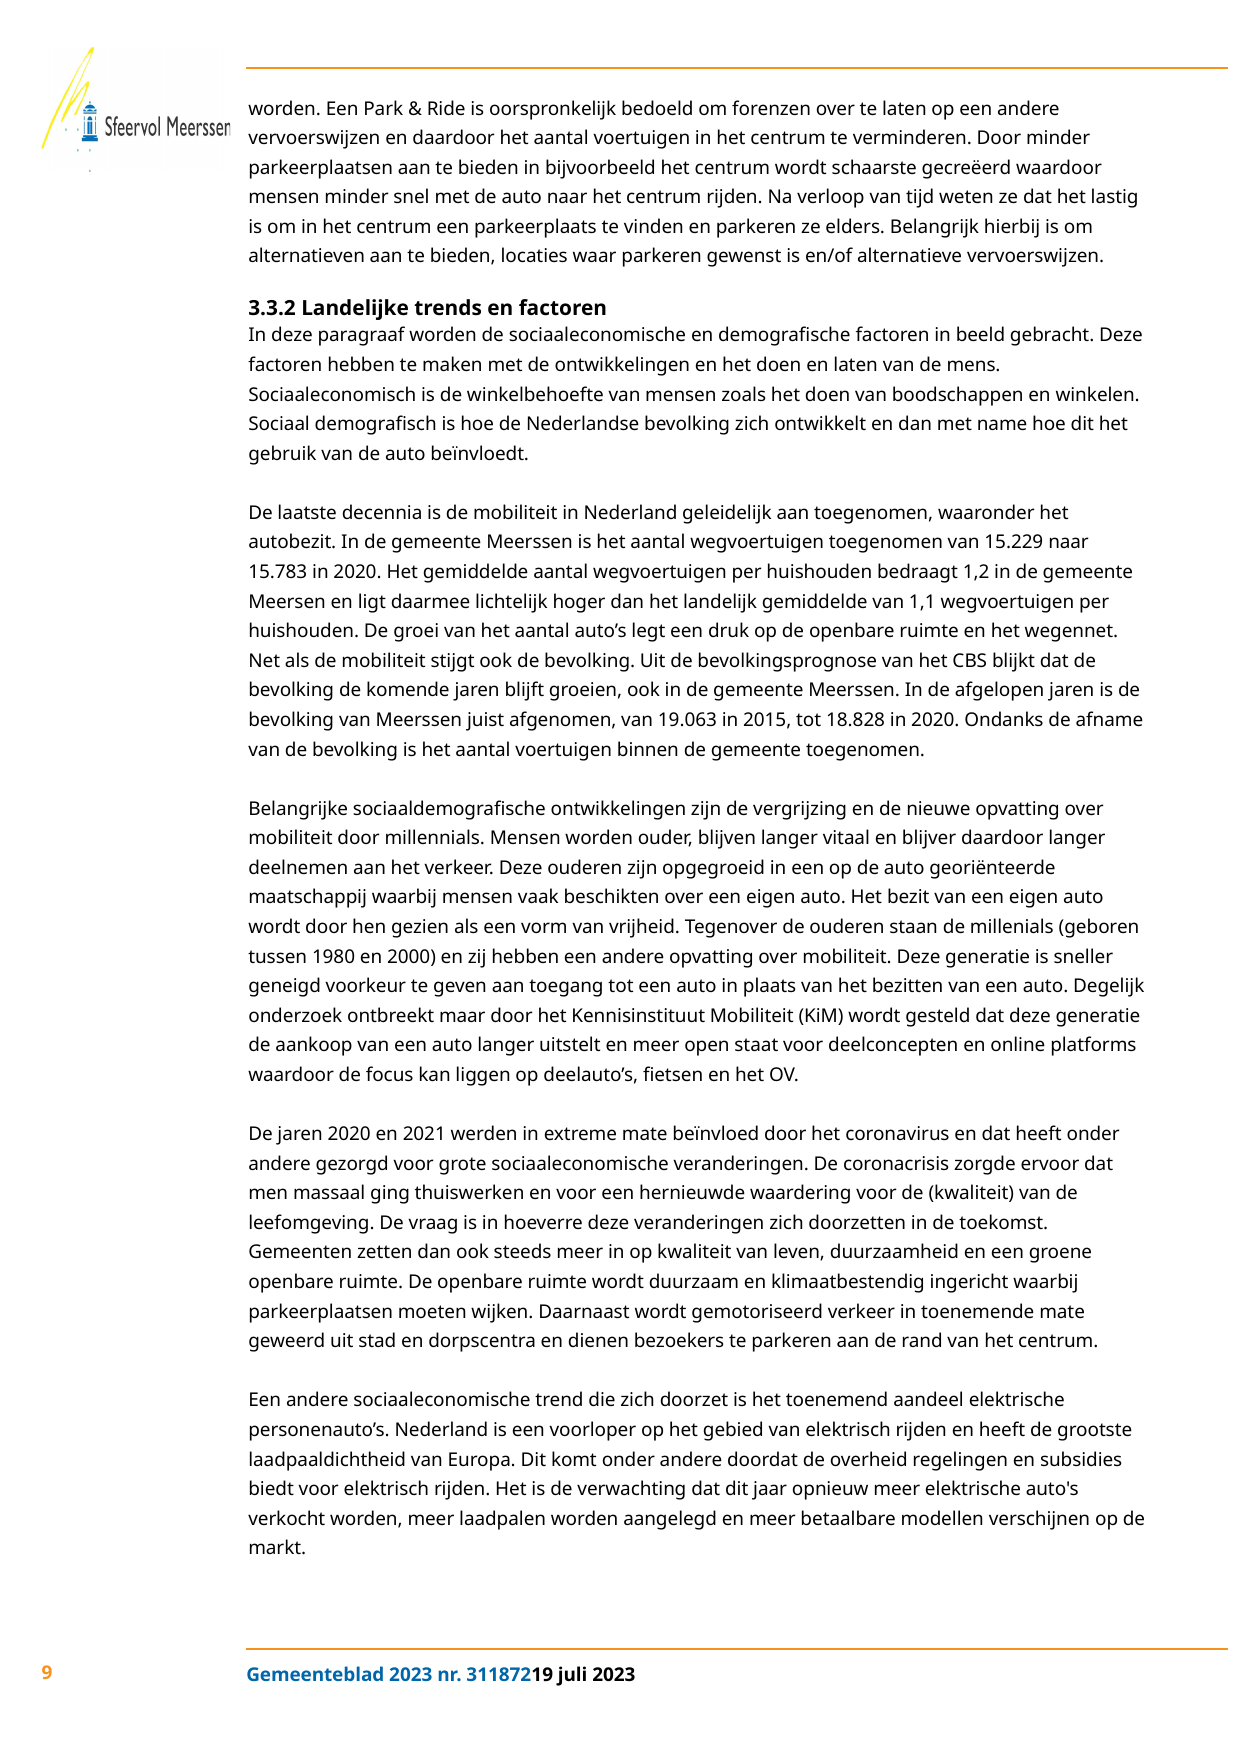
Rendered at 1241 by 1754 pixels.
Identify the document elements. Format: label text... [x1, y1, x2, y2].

text De jaren 2020 en 2021 werden in extreme mate beïnvloed door het coronavirus en dat heeft onder andere gezorgd voor grote sociaaleconomische veranderingen. De coronacrisis zorgde ervoor dat men massaal ging thuiswerken en voor een hernieuwde waardering voor de (kwaliteit) van de leefomgeving. De vraag is in hoeverre deze veranderingen zich doorzetten in de toekomst. Gemeenten zetten dan ook steeds meer in op kwaliteit van leven, duurzaamheid en een groene openbare ruimte. De openbare ruimte wordt duurzaam en klimaatbestendig ingericht waarbij parkeerplaatsen moeten wijken. Daarnaast wordt gemotoriseerd verkeer in toenemende mate geweerd uit stad en dorpscentra en dienen bezoekers te parkeren aan de rand van het centrum. [248, 1120, 1152, 1353]
text 3.3.2 Landelijke trends en factoren [248, 293, 1152, 322]
text In deze paragraaf worden de sociaaleconomische en demografische factoren in beeld gebracht. Deze factoren hebben te maken met de ontwikkelingen en het doen en laten van de mens. Sociaaleconomisch is de winkelbehoefte van mensen zoals het doen van boodschappen en winkelen. Sociaal demografisch is hoe de Nederlandse bevolking zich ontwikkelt en dan met name hoe dit het gebruik van de auto beïnvloedt. [248, 322, 1152, 466]
picture [41, 47, 231, 172]
text De laatste decennia is de mobiliteit in Nederland geleidelijk aan toegenomen, waaronder het autobezit. In de gemeente Meerssen is het aantal wegvoertuigen toegenomen van 15.229 naar 15.783 in 2020. Het gemiddelde aantal wegvoertuigen per huishouden bedraagt 1,2 in de gemeente Meersen en ligt daarmee lichtelijk hoger dan het landelijk gemiddelde van 1,1 wegvoertuigen per huishouden. De groei van het aantal auto’s legt een druk op de openbare ruimte en het wegennet. Net als de mobiliteit stijgt ook de bevolking. Uit de bevolkingsprognose van het CBS blijkt dat de bevolking de komende jaren blijft groeien, ook in de gemeente Meerssen. In de afgelopen jaren is de bevolking van Meerssen juist afgenomen, van 19.063 in 2015, tot 18.828 in 2020. Ondanks de afname van de bevolking is het aantal voertuigen binnen de gemeente toegenomen. [248, 499, 1152, 761]
text Een andere sociaaleconomische trend die zich doorzet is het toenemend aandeel elektrische personenauto’s. Nederland is een voorloper op het gebied van elektrisch rijden en heeft de grootste laadpaaldichtheid van Europa. Dit komt onder andere doordat de overheid regelingen en subsidies biedt voor elektrisch rijden. Het is de verwachting dat dit jaar opnieuw meer elektrische auto's verkocht worden, meer laadpalen worden aangelegd en meer betaalbare modellen verschijnen op de markt. [248, 1387, 1152, 1560]
text worden. Een Park & Ride is oorspronkelijk bedoeld om forenzen over te laten op een andere vervoerswijzen en daardoor het aantal voertuigen in het centrum te verminderen. Door minder parkeerplaatsen aan te bieden in bijvoorbeeld het centrum wordt schaarste gecreëerd waardoor mensen minder snel met de auto naar het centrum rijden. Na verloop van tijd weten ze dat het lastig is om in het centrum een parkeerplaats te vinden en parkeren ze elders. Belangrijk hierbij is om alternatieven aan te bieden, locaties waar parkeren gewenst is en/of alternatieve vervoerswijzen. [248, 95, 1152, 268]
text Belangrijke sociaaldemografische ontwikkelingen zijn de vergrijzing en de nieuwe opvatting over mobiliteit door millennials. Mensen worden ouder, blijven langer vitaal en blijver daardoor langer deelnemen aan het verkeer. Deze ouderen zijn opgegroeid in een op de auto georiënteerde maatschappij waarbij mensen vaak beschikten over een eigen auto. Het bezit van een eigen auto wordt door hen gezien als een vorm van vrijheid. Tegenover de ouderen staan de millenials (geboren tussen 1980 en 2000) en zij hebben een andere opvatting over mobiliteit. Deze generatie is sneller geneigd voorkeur te geven aan toegang tot een auto in plaats van het bezitten van een auto. Degelijk onderzoek ontbreekt maar door het Kennisinstituut Mobiliteit (KiM) wordt gesteld dat deze generatie de aankoop van een auto langer uitstelt en meer open staat voor deelconcepten en online platforms waardoor de focus kan liggen op deelauto’s, fietsen en het OV. [248, 795, 1152, 1087]
